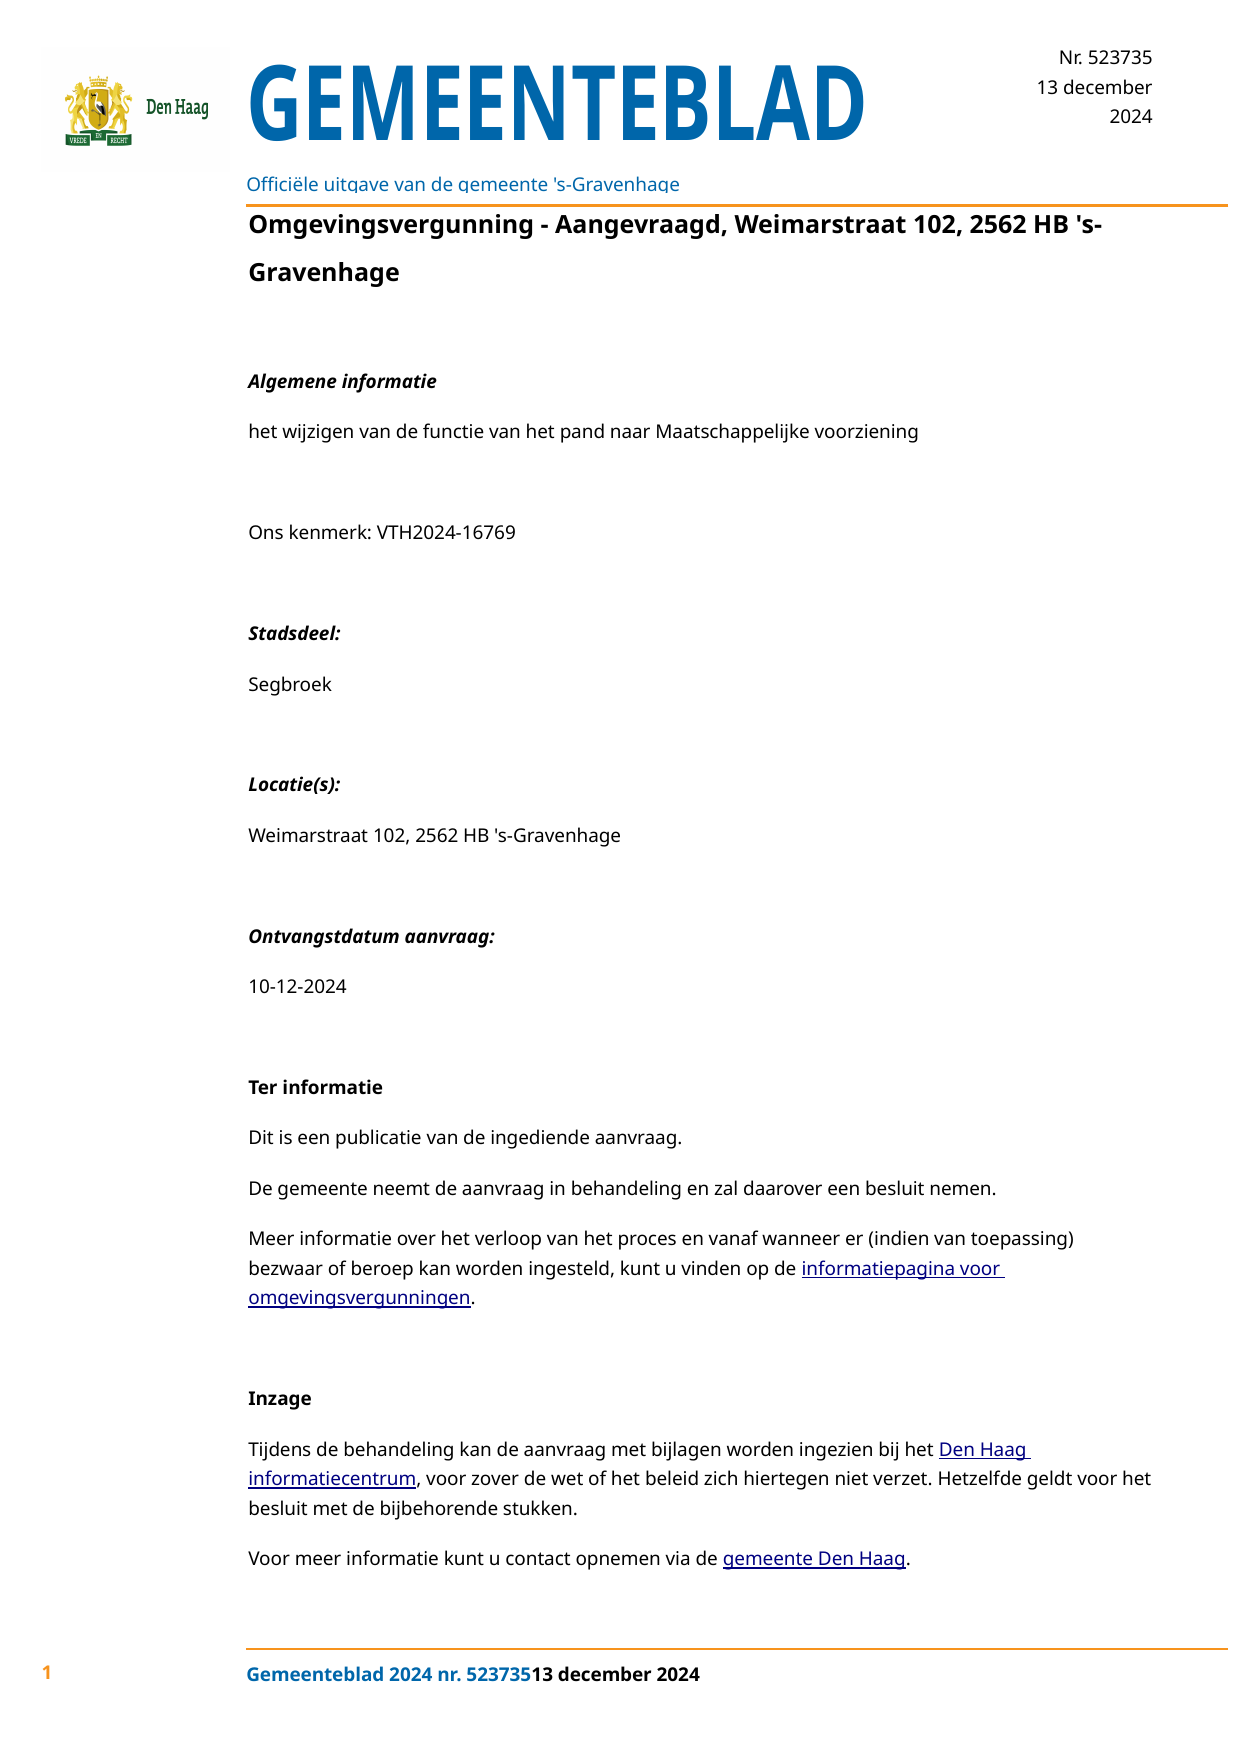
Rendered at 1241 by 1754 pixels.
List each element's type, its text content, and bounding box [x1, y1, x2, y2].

text Ter informatie [248, 1074, 1152, 1100]
text Ons kenmerk: VTH2024-16769 [248, 519, 1152, 545]
text Stadsdeel: [248, 620, 1152, 646]
text 10-12-2024 [248, 973, 1152, 999]
text Ontvangstdatum aanvraag: [248, 923, 1152, 949]
text Voor meer informatie kunt u contact opnemen via de gemeente Den Haag. [248, 1545, 1152, 1571]
picture [41, 47, 231, 172]
text Inzage [248, 1385, 1152, 1411]
text Tijdens de behandeling kan de aanvraag met bijlagen worden ingezien bij het Den Haag informatiecentrum, voor zover de wet of het beleid zich hiertegen niet verzet. Hetzelfde geldt voor het besluit met de bijbehorende stukken. [248, 1436, 1152, 1521]
text Weimarstraat 102, 2562 HB 's-Gravenhage [248, 822, 1152, 848]
text Algemene informatie [248, 368, 1152, 394]
text Locatie(s): [248, 772, 1152, 797]
text Omgevingsvergunning - Aangevraagd, Weimarstraat 102, 2562 HB 's-Gravenhage [248, 207, 1152, 288]
text Dit is een publicatie van de ingediende aanvraag. [248, 1124, 1152, 1150]
text Segbroek [248, 671, 1152, 697]
text De gemeente neemt de aanvraag in behandeling en zal daarover een besluit nemen. [248, 1175, 1152, 1201]
text het wijzigen van de functie van het pand naar Maatschappelijke voorziening [248, 419, 1152, 444]
text Meer informatie over het verloop van het proces en vanaf wanneer er (indien van toepassing) bezwaar of beroep kan worden ingesteld, kunt u vinden op de informatiepagina voor omgevingsvergunningen. [248, 1225, 1152, 1310]
